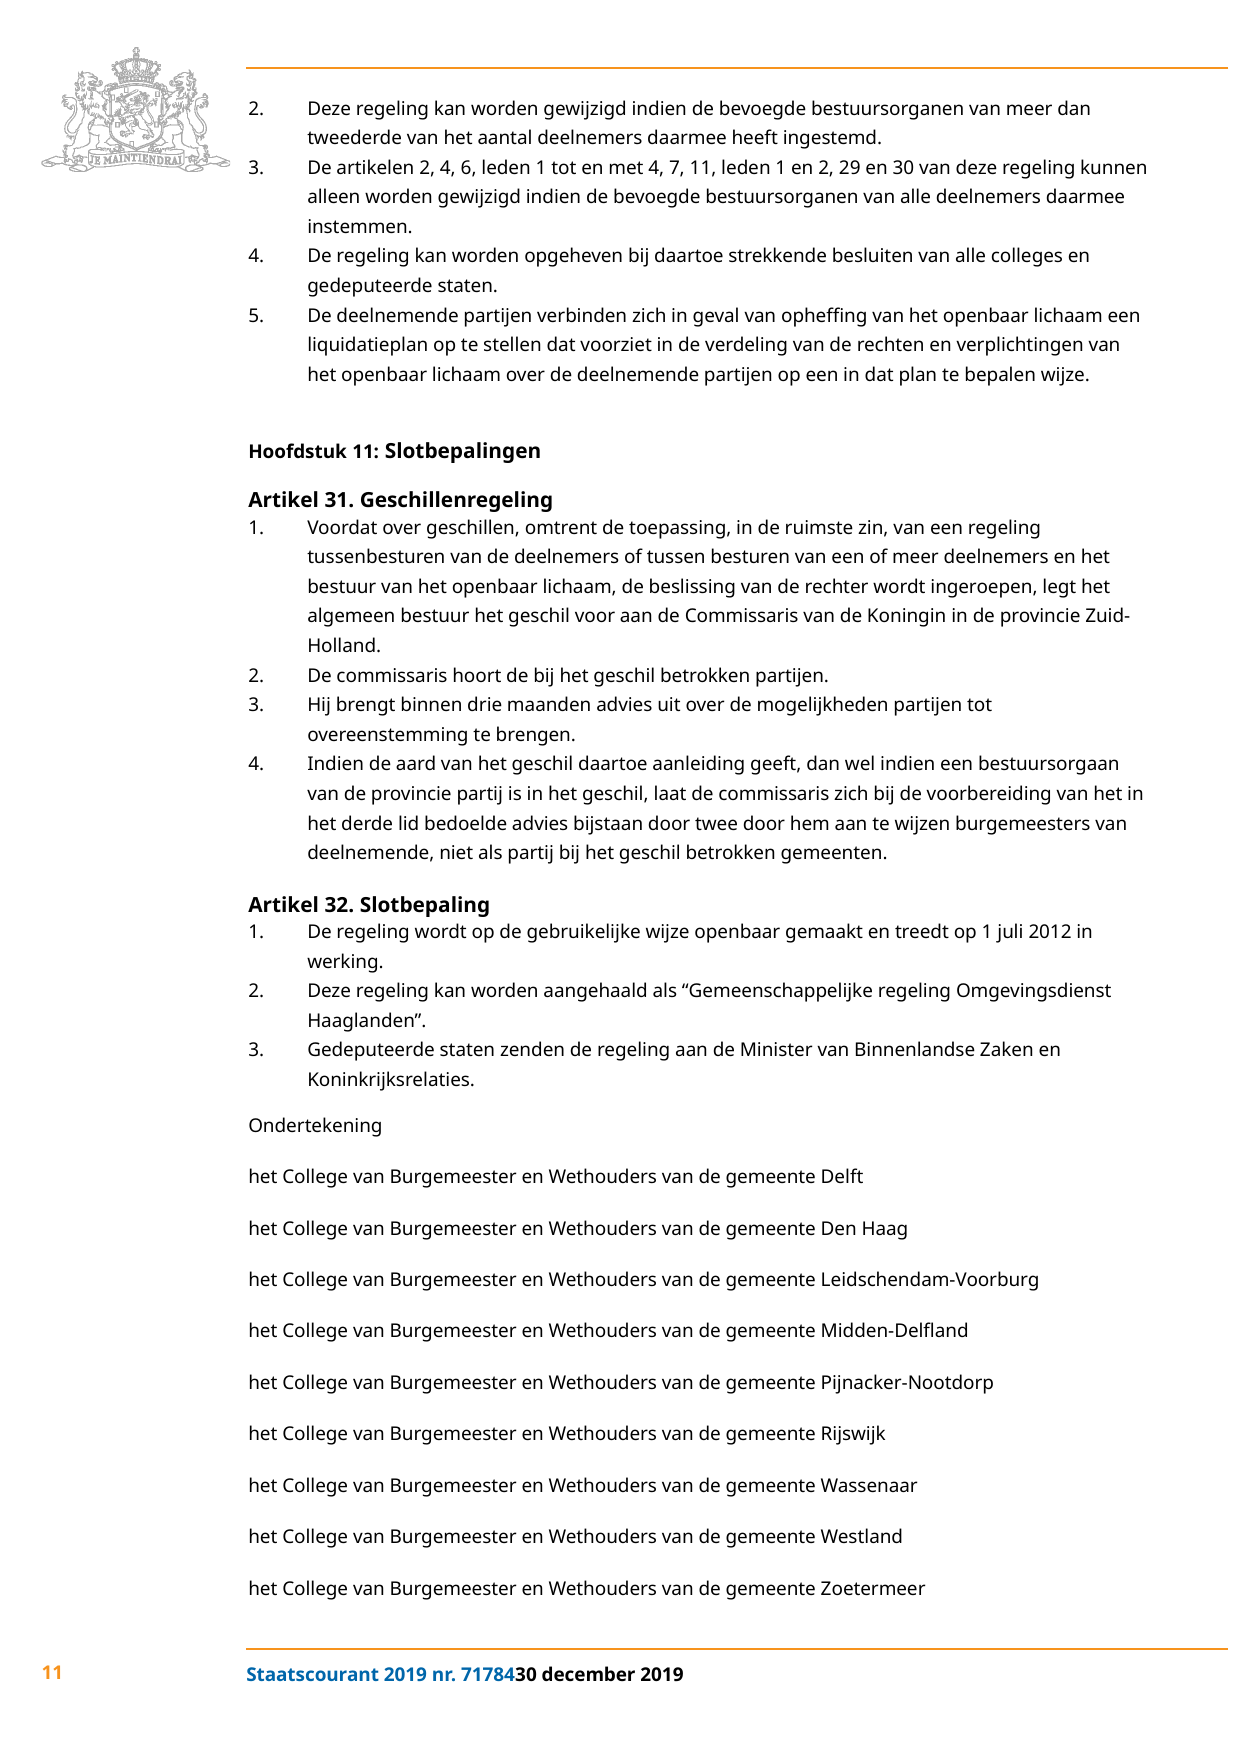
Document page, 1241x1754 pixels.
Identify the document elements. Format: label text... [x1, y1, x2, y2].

text het College van Burgemeester en Wethouders van de gemeente Midden-Delfland [248, 1318, 1152, 1343]
list De regeling wordt op de gebruikelijke wijze openbaar gemaakt en treedt op 1 juli 2012 in werking. [248, 918, 1152, 973]
text het College van Burgemeester en Wethouders van de gemeente Westland [248, 1523, 1152, 1549]
list De artikelen 2, 4, 6, leden 1 tot en met 4, 7, 11, leden 1 en 2, 29 en 30 van deze regeling kunnen alleen worden gewijzigd indien de bevoegde bestuursorganen van alle deelnemers daarmee instemmen. [248, 154, 1152, 239]
text Hoofdstuk 11: Slotbepalingen [248, 436, 1152, 465]
list Deze regeling kan worden aangehaald als “Gemeenschappelijke regeling Omgevingsdienst Haaglanden”. [248, 977, 1152, 1033]
list Hij brengt binnen drie maanden advies uit over de mogelijkheden partijen tot overeenstemming te brengen. [248, 691, 1152, 747]
list Voordat over geschillen, omtrent de toepassing, in de ruimste zin, van een regeling tussenbesturen van de deelnemers of tussen besturen van een of meer deelnemers en het bestuur van het openbaar lichaam, de beslissing van de rechter wordt ingeroepen, legt het algemeen bestuur het geschil voor aan de Commissaris van de Koningin in de provincie Zuid-Holland. [248, 514, 1152, 658]
text het College van Burgemeester en Wethouders van de gemeente Zoetermeer [248, 1575, 1152, 1601]
text het College van Burgemeester en Wethouders van de gemeente Rijswijk [248, 1421, 1152, 1446]
text Ondertekening [248, 1112, 1152, 1137]
list De regeling kan worden opgeheven bij daartoe strekkende besluiten van alle colleges en gedeputeerde staten. [248, 243, 1152, 298]
list Deze regeling kan worden gewijzigd indien de bevoegde bestuursorganen van meer dan tweederde van het aantal deelnemers daarmee heeft ingestemd. [248, 95, 1152, 150]
list Gedeputeerde staten zenden de regeling aan de Minister van Binnenlandse Zaken en Koninkrijksrelaties. [248, 1037, 1152, 1092]
text het College van Burgemeester en Wethouders van de gemeente Pijnacker-Nootdorp [248, 1369, 1152, 1395]
text het College van Burgemeester en Wethouders van de gemeente Leidschendam-Voorburg [248, 1266, 1152, 1292]
picture [41, 47, 231, 172]
text Artikel 32. Slotbepaling [248, 890, 1152, 918]
list De deelnemende partijen verbinden zich in geval van opheffing van het openbaar lichaam een liquidatieplan op te stellen dat voorziet in de verdeling van de rechten en verplichtingen van het openbaar lichaam over de deelnemende partijen op een in dat plan te bepalen wijze. [248, 302, 1152, 387]
list Indien de aard van het geschil daartoe aanleiding geeft, dan wel indien een bestuursorgaan van de provincie partij is in het geschil, laat de commissaris zich bij de voorbereiding van het in het derde lid bedoelde advies bijstaan door twee door hem aan te wijzen burgemeesters van deelnemende, niet als partij bij het geschil betrokken gemeenten. [248, 751, 1152, 865]
text het College van Burgemeester en Wethouders van de gemeente Wassenaar [248, 1472, 1152, 1498]
text het College van Burgemeester en Wethouders van de gemeente Den Haag [248, 1215, 1152, 1240]
text Artikel 31. Geschillenregeling [248, 486, 1152, 514]
text het College van Burgemeester en Wethouders van de gemeente Delft [248, 1163, 1152, 1189]
list De commissaris hoort de bij het geschil betrokken partijen. [248, 662, 1152, 688]
